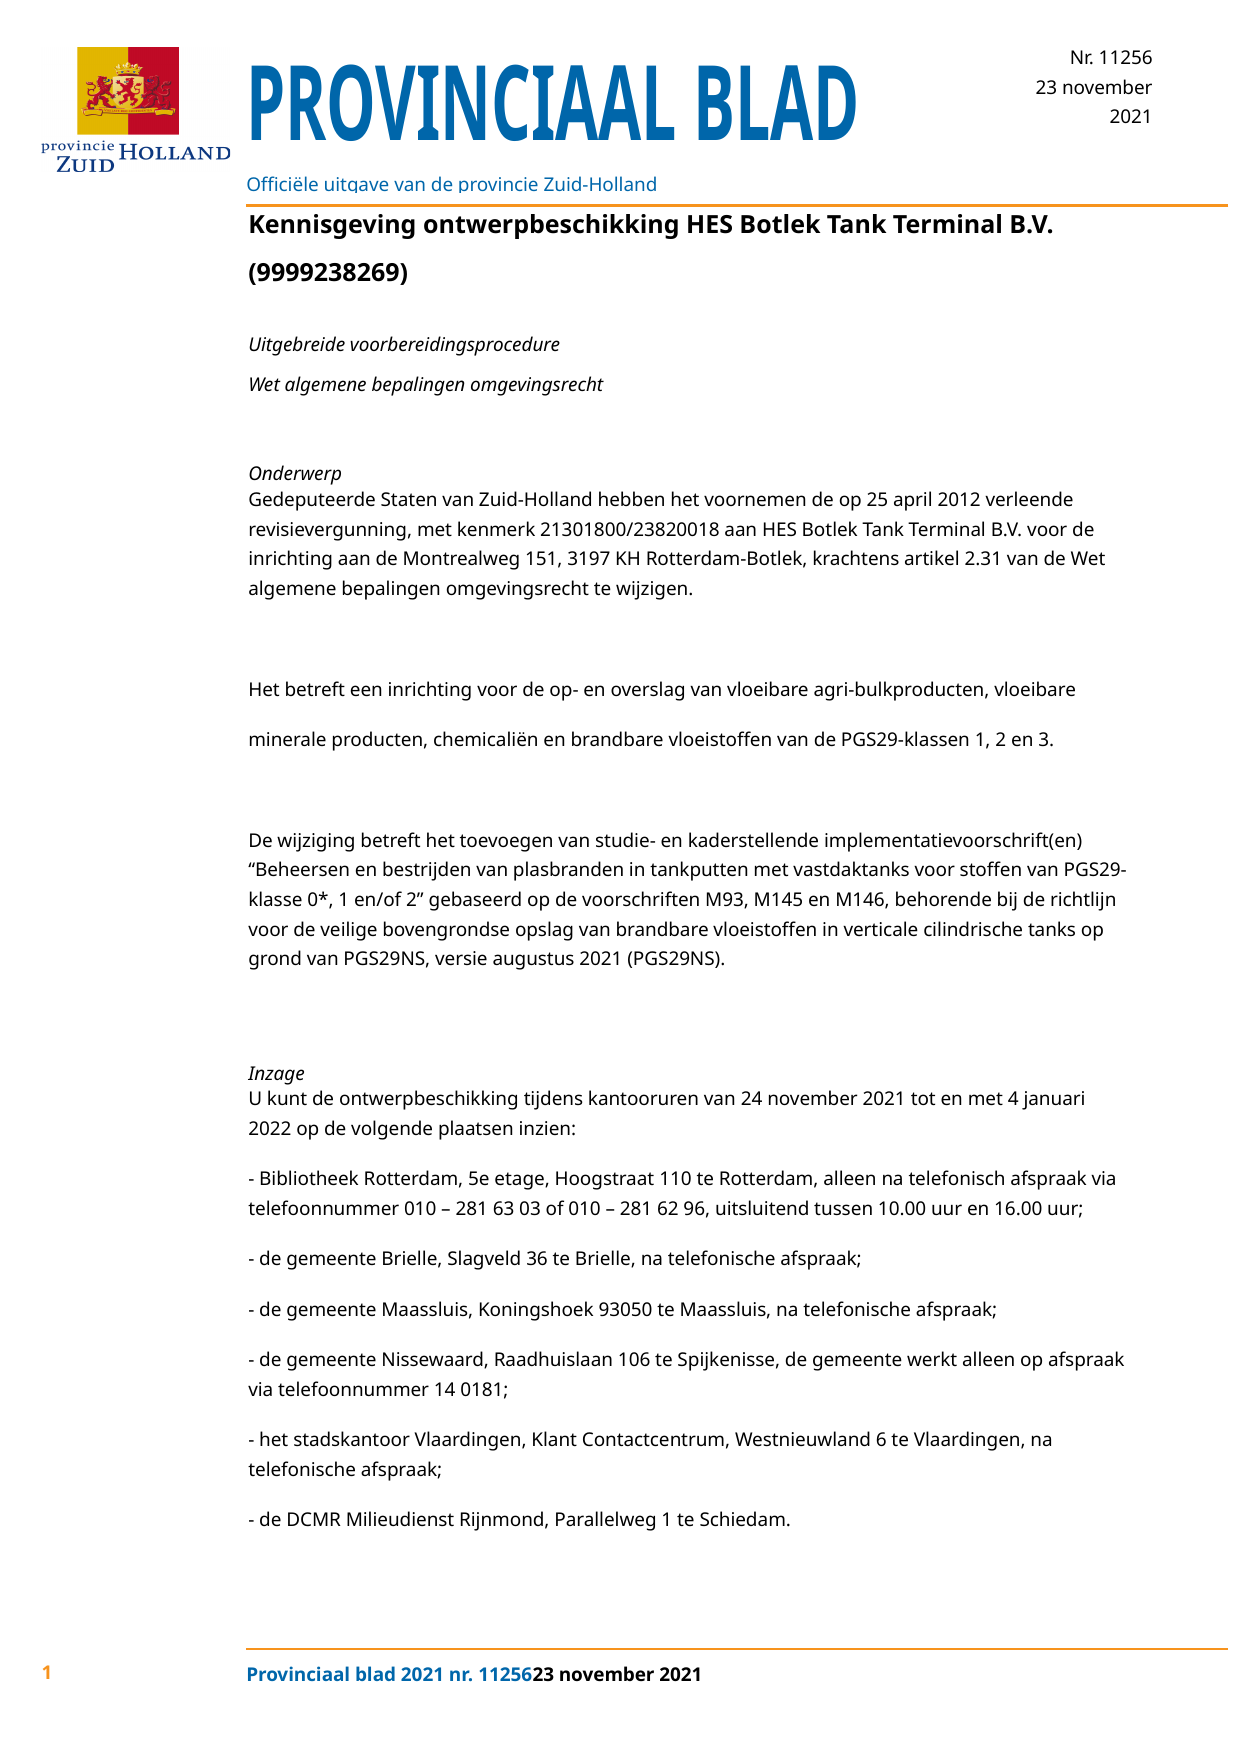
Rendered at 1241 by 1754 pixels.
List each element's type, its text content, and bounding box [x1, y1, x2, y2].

text - de gemeente Brielle, Slagveld 36 te Brielle, na telefonische afspraak; [248, 1245, 1152, 1271]
text - de gemeente Maassluis, Koningshoek 93050 te Maassluis, na telefonische afspraak; [248, 1296, 1152, 1322]
text minerale producten, chemicaliën en brandbare vloeistoffen van de PGS29-klassen 1, 2 en 3. [248, 726, 1152, 752]
text Onderwerp [248, 460, 1152, 486]
text Gedeputeerde Staten van Zuid-Holland hebben het voornemen de op 25 april 2012 verleende revisievergunning, met kenmerk 21301800/23820018 aan HES Botlek Tank Terminal B.V. voor de inrichting aan de Montrealweg 151, 3197 KH Rotterdam-Botlek, krachtens artikel 2.31 van de Wet algemene bepalingen omgevingsrecht te wijzigen. [248, 486, 1152, 601]
text - de DCMR Milieudienst Rijnmond, Parallelweg 1 te Schiedam. [248, 1506, 1152, 1532]
text Kennisgeving ontwerpbeschikking HES Botlek Tank Terminal B.V. (9999238269) [248, 207, 1152, 288]
picture [41, 47, 231, 172]
text Inzage [248, 1060, 1152, 1085]
text - de gemeente Nissewaard, Raadhuislaan 106 te Spijkenisse, de gemeente werkt alleen op afspraak via telefoonnummer 14 0181; [248, 1346, 1152, 1402]
text Wet algemene bepalingen omgevingsrecht [248, 371, 1152, 396]
text U kunt de ontwerpbeschikking tijdens kantooruren van 24 november 2021 tot en met 4 januari 2022 op de volgende plaatsen inzien: [248, 1085, 1152, 1141]
text - Bibliotheek Rotterdam, 5e etage, Hoogstraat 110 te Rotterdam, alleen na telefonisch afspraak via telefoonnummer 010 – 281 63 03 of 010 – 281 62 96, uitsluitend tussen 10.00 uur en 16.00 uur; [248, 1165, 1152, 1221]
text Uitgebreide voorbereidingsprocedure [248, 331, 1152, 357]
text - het stadskantoor Vlaardingen, Klant Contactcentrum, Westnieuwland 6 te Vlaardingen, na telefonische afspraak; [248, 1426, 1152, 1482]
text De wijziging betreft het toevoegen van studie- en kaderstellende implementatievoorschrift(en) “Beheersen en bestrijden van plasbranden in tankputten met vastdaktanks voor stoffen van PGS29-klasse 0*, 1 en/of 2” gebaseerd op de voorschriften M93, M145 en M146, behorende bij de richtlijn voor de veilige bovengrondse opslag van brandbare vloeistoffen in verticale cilindrische tanks op grond van PGS29NS, versie augustus 2021 (PGS29NS). [248, 827, 1152, 971]
text Het betreft een inrichting voor de op- en overslag van vloeibare agri-bulkproducten, vloeibare [248, 676, 1152, 701]
